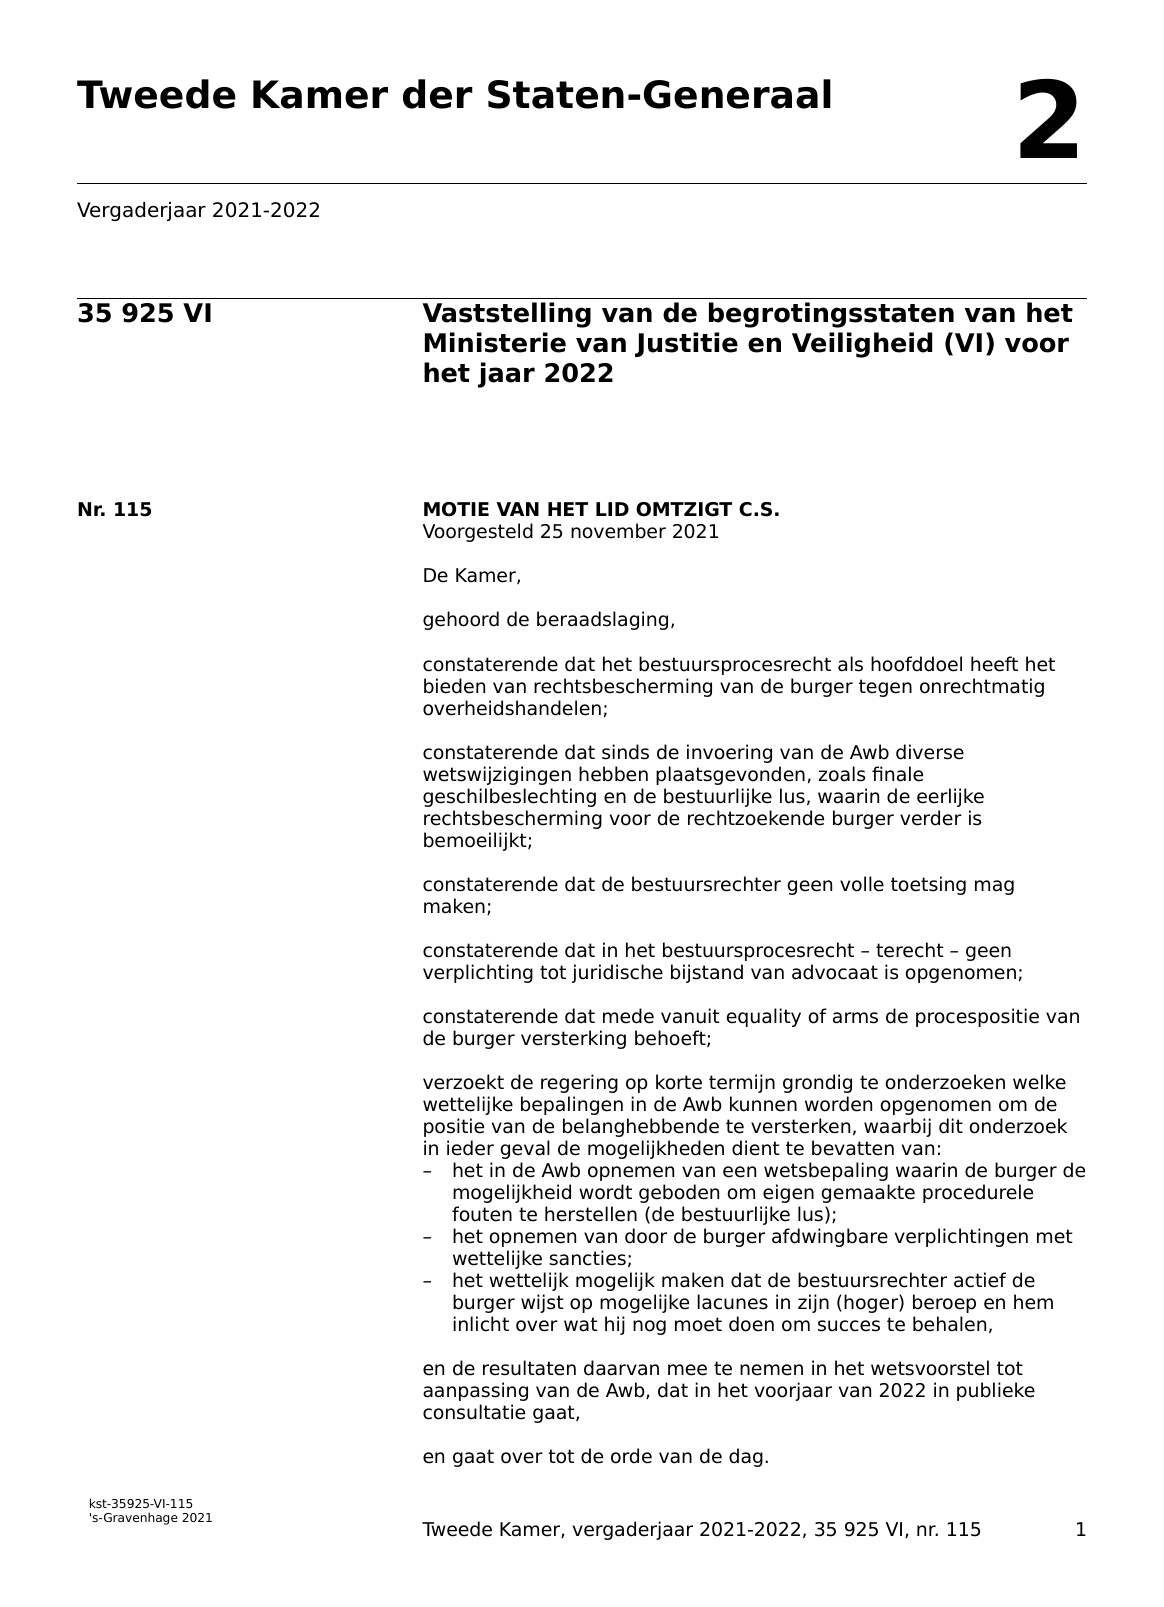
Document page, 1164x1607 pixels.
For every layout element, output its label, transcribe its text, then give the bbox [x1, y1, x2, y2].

text constaterende dat de bestuursrechter geen volle toetsing mag maken; [422, 874, 1087, 918]
table_header 2 [886, 59, 1087, 183]
text Voorgesteld 25 november 2021 [422, 521, 1087, 543]
text gehoord de beraadslaging, [422, 609, 1087, 631]
table_header Tweede Kamer der Staten-Generaal [77, 59, 886, 183]
text constaterende dat mede vanuit equality of arms de procespositie van de burger versterking behoeft; [422, 1006, 1087, 1050]
text 's-Gravenhage 2021 [88, 1511, 323, 1525]
text – het opnemen van door de burger afdwingbare verplichtingen met wettelijke sancties; [422, 1226, 1087, 1270]
text en de resultaten daarvan mee te nemen in het wetsvoorstel tot aanpassing van de Awb, dat in het voorjaar van 2022 in publieke consultatie gaat, [422, 1358, 1087, 1424]
text – het in de Awb opnemen van een wetsbepaling waarin de burger de mogelijkheid wordt geboden om eigen gemaakte procedurele fouten te herstellen (de bestuurlijke lus); [422, 1160, 1087, 1226]
text De Kamer, [422, 565, 1087, 587]
text en gaat over tot de orde van de dag. [422, 1446, 1087, 1468]
text constaterende dat sinds de invoering van de Awb diverse wetswijzigingen hebben plaatsgevonden, zoals finale geschilbeslechting en de bestuurlijke lus, waarin de eerlijke rechtsbescherming voor de rechtzoekende burger verder is bemoeilijkt; [422, 742, 1087, 852]
text kst-35925-VI-115 [88, 1497, 323, 1511]
table_cell Vergaderjaar 2021-2022 [77, 184, 1087, 298]
subtitle Nr. 115 MOTIE VAN HET LID OMTZIGT C.S. [77, 499, 1087, 521]
text verzoekt de regering op korte termijn grondig te onderzoeken welke wettelijke bepalingen in de Awb kunnen worden opgenomen om de positie van de belanghebbende te versterken, waarbij dit onderzoek in ieder geval de mogelijkheden dient te bevatten van: [422, 1072, 1087, 1160]
text constaterende dat het bestuursprocesrecht als hoofddoel heeft het bieden van rechtsbescherming van de burger tegen onrechtmatig overheidshandelen; [422, 653, 1087, 719]
subtitle 35 925 VI Vaststelling van de begrotingsstaten van het Ministerie van Justitie en Veiligheid (VI) voor het jaar 2022 [77, 299, 1087, 388]
text – het wettelijk mogelijk maken dat de bestuursrechter actief de burger wijst op mogelijke lacunes in zijn (hoger) beroep en hem inlicht over wat hij nog moet doen om succes te behalen, [422, 1270, 1087, 1336]
text constaterende dat in het bestuursprocesrecht – terecht – geen verplichting tot juridische bijstand van advocaat is opgenomen; [422, 940, 1087, 984]
